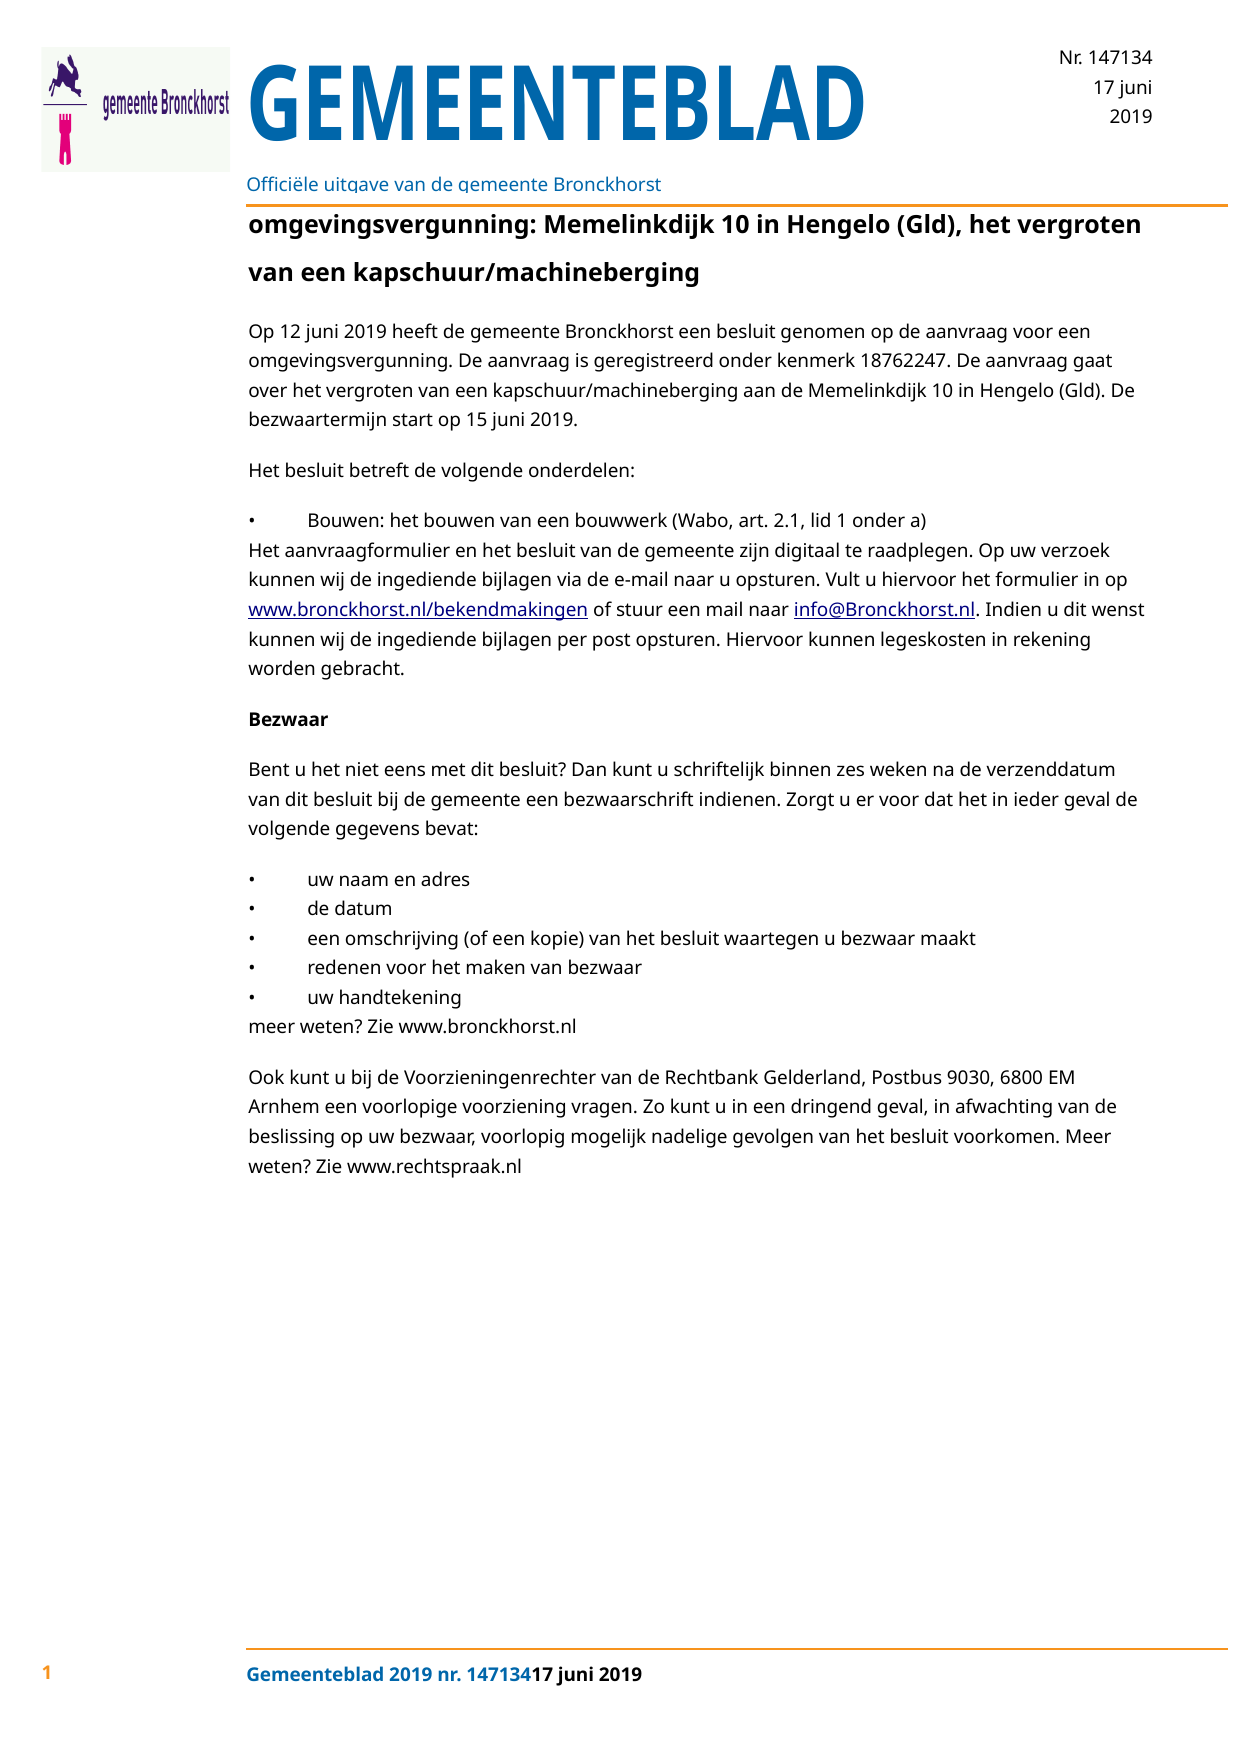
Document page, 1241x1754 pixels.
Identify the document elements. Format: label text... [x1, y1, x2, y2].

text omgevingsvergunning: Memelinkdijk 10 in Hengelo (Gld), het vergroten van een kapschuur/machineberging [248, 207, 1152, 288]
text Ook kunt u bij de Voorzieningenrechter van de Rechtbank Gelderland, Postbus 9030, 6800 EM Arnhem een voorlopige voorziening vragen. Zo kunt u in een dringend geval, in afwachting van de beslissing op uw bezwaar, voorlopig mogelijk nadelige gevolgen van het besluit voorkomen. Meer weten? Zie www.rechtspraak.nl [248, 1064, 1152, 1179]
list uw naam en adres [248, 866, 1152, 892]
text Het aanvraagformulier en het besluit van de gemeente zijn digitaal te raadplegen. Op uw verzoek kunnen wij de ingediende bijlagen via de e-mail naar u opsturen. Vult u hiervoor het formulier in op www.bronckhorst.nl/bekendmakingen of stuur een mail naar info@Bronckhorst.nl. Indien u dit wenst kunnen wij de ingediende bijlagen per post opsturen. Hiervoor kunnen legeskosten in rekening worden gebracht. [248, 537, 1152, 681]
text Op 12 juni 2019 heeft de gemeente Bronckhorst een besluit genomen op de aanvraag voor een omgevingsvergunning. De aanvraag is geregistreerd onder kenmerk 18762247. De aanvraag gaat over het vergroten van een kapschuur/machineberging aan de Memelinkdijk 10 in Hengelo (Gld). De bezwaartermijn start op 15 juni 2019. [248, 318, 1152, 432]
list Bouwen: het bouwen van een bouwwerk (Wabo, art. 2.1, lid 1 onder a) [248, 507, 1152, 533]
list een omschrijving (of een kopie) van het besluit waartegen u bezwaar maakt [248, 925, 1152, 951]
text meer weten? Zie www.bronckhorst.nl [248, 1014, 1152, 1039]
text Het besluit betreft de volgende onderdelen: [248, 457, 1152, 483]
list redenen voor het maken van bezwaar [248, 954, 1152, 980]
list de datum [248, 895, 1152, 921]
picture [41, 47, 231, 172]
list uw handtekening [248, 984, 1152, 1010]
text Bezwaar [248, 706, 1152, 732]
text Bent u het niet eens met dit besluit? Dan kunt u schriftelijk binnen zes weken na de verzenddatum van dit besluit bij de gemeente een bezwaarschrift indienen. Zorgt u er voor dat het in ieder geval de volgende gegevens bevat: [248, 756, 1152, 841]
